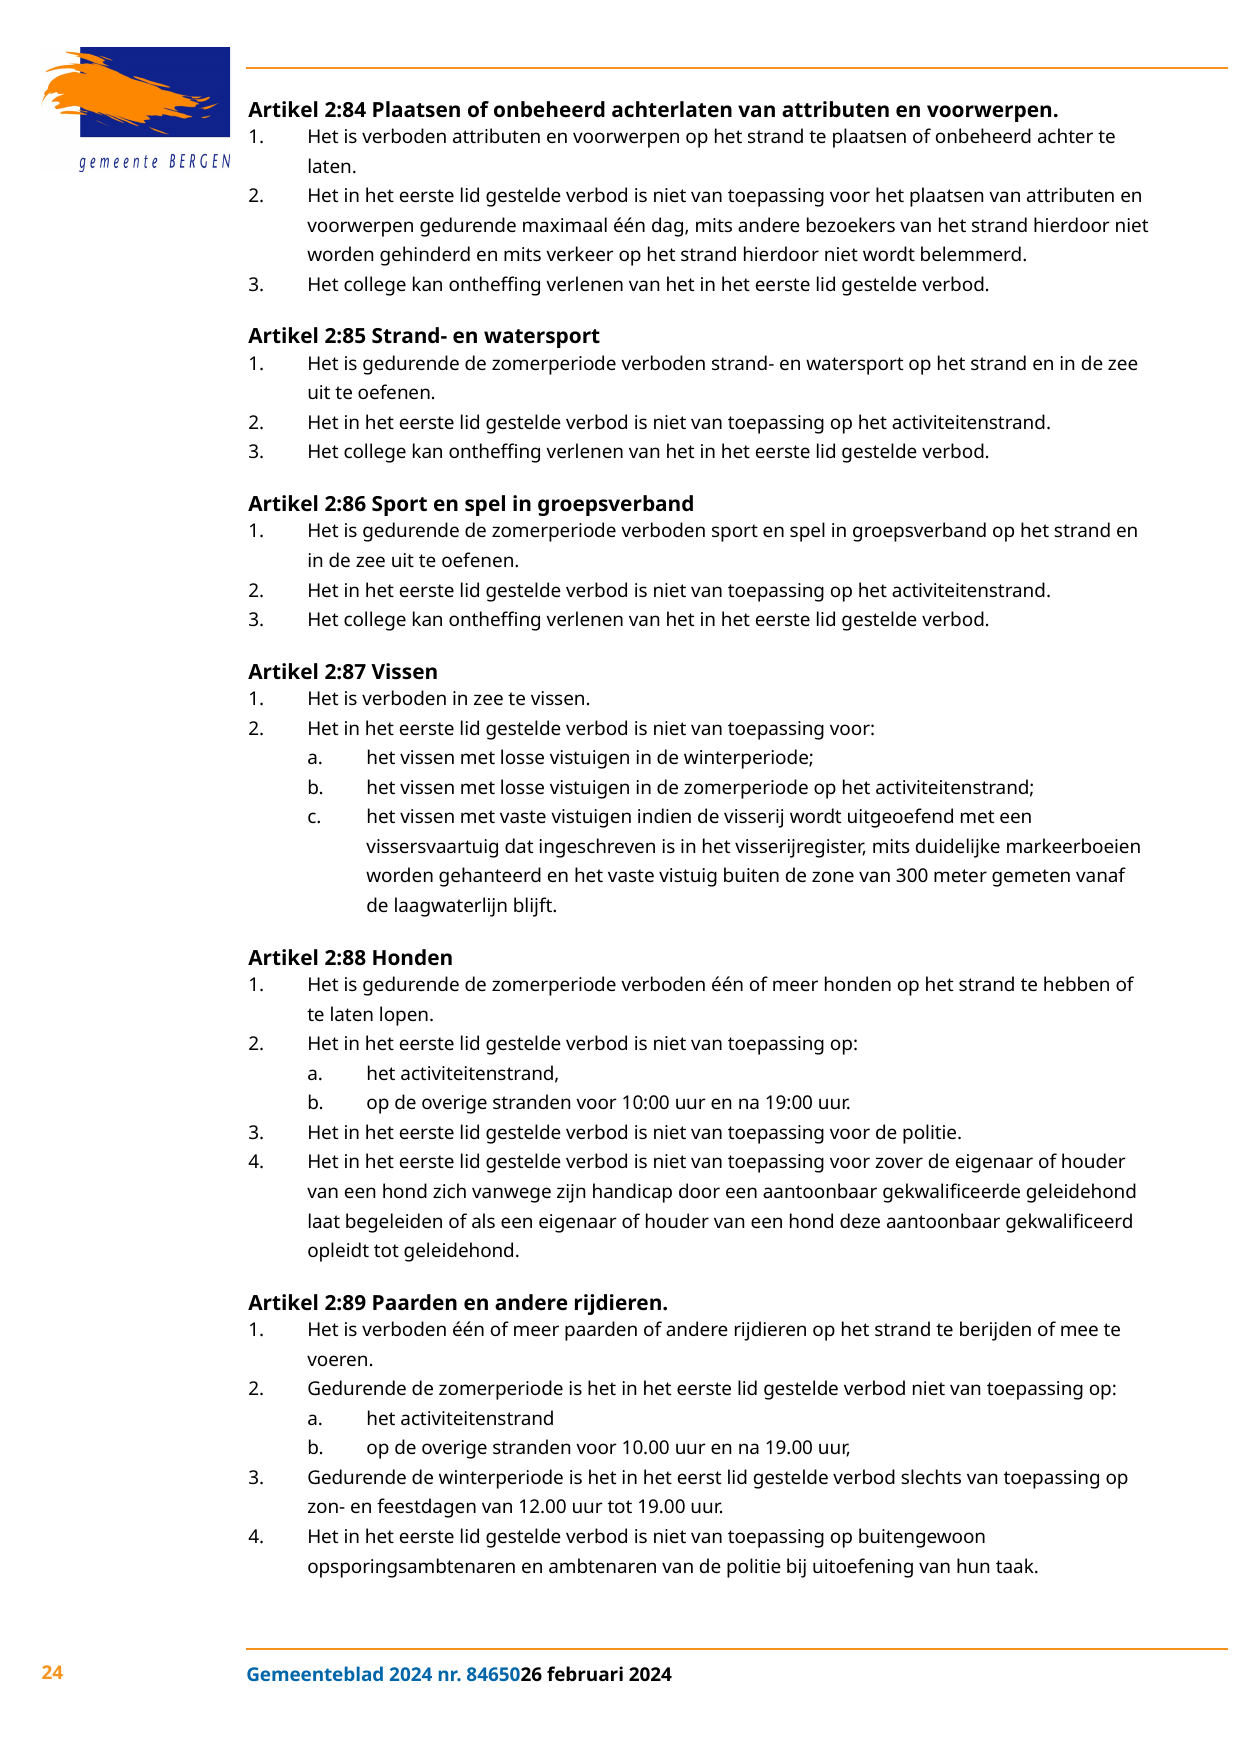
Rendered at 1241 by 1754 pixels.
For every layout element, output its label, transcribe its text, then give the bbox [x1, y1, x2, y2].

list op de overige stranden voor 10:00 uur en na 19:00 uur. [307, 1089, 1152, 1115]
list het activiteitenstrand, [307, 1060, 1152, 1086]
list Het in het eerste lid gestelde verbod is niet van toepassing op het activiteitenstrand. [248, 409, 1152, 435]
list het vissen met losse vistuigen in de zomerperiode op het activiteitenstrand; [307, 774, 1152, 800]
list Gedurende de zomerperiode is het in het eerste lid gestelde verbod niet van toepassing op: [248, 1375, 1152, 1401]
list Gedurende de winterperiode is het in het eerst lid gestelde verbod slechts van toepassing op zon- en feestdagen van 12.00 uur tot 19.00 uur. [248, 1464, 1152, 1519]
list het vissen met vaste vistuigen indien de visserij wordt uitgeoefend met een vissersvaartuig dat ingeschreven is in het visserijregister, mits duidelijke markeerboeien worden gehanteerd en het vaste vistuig buiten de zone van 300 meter gemeten vanaf de laagwaterlijn blijft. [307, 803, 1152, 918]
list op de overige stranden voor 10.00 uur en na 19.00 uur, [307, 1434, 1152, 1460]
picture [41, 47, 231, 172]
list Het is gedurende de zomerperiode verboden één of meer honden op het strand te hebben of te laten lopen. [248, 971, 1152, 1026]
text Artikel 2:87 Vissen [248, 657, 1152, 685]
text Artikel 2:85 Strand- en watersport [248, 322, 1152, 350]
list Het in het eerste lid gestelde verbod is niet van toepassing voor het plaatsen van attributen en voorwerpen gedurende maximaal één dag, mits andere bezoekers van het strand hierdoor niet worden gehinderd en mits verkeer op het strand hierdoor niet wordt belemmerd. [248, 182, 1152, 267]
list Het is gedurende de zomerperiode verboden sport en spel in groepsverband op het strand en in de zee uit te oefenen. [248, 518, 1152, 573]
list Het college kan ontheffing verlenen van het in het eerste lid gestelde verbod. [248, 271, 1152, 297]
list Het is gedurende de zomerperiode verboden strand- en watersport op het strand en in de zee uit te oefenen. [248, 350, 1152, 405]
list Het in het eerste lid gestelde verbod is niet van toepassing op het activiteitenstrand. [248, 577, 1152, 602]
list het activiteitenstrand [307, 1405, 1152, 1431]
list het vissen met losse vistuigen in de winterperiode; [307, 744, 1152, 770]
list Het is verboden één of meer paarden of andere rijdieren op het strand te berijden of mee te voeren. [248, 1316, 1152, 1372]
list Het in het eerste lid gestelde verbod is niet van toepassing op: [248, 1030, 1152, 1056]
text Artikel 2:86 Sport en spel in groepsverband [248, 489, 1152, 518]
list Het college kan ontheffing verlenen van het in het eerste lid gestelde verbod. [248, 606, 1152, 632]
text Artikel 2:88 Honden [248, 943, 1152, 971]
list Het is verboden in zee te vissen. [248, 685, 1152, 711]
list Het college kan ontheffing verlenen van het in het eerste lid gestelde verbod. [248, 439, 1152, 464]
text Artikel 2:89 Paarden en andere rijdieren. [248, 1288, 1152, 1316]
text Artikel 2:84 Plaatsen of onbeheerd achterlaten van attributen en voorwerpen. [248, 95, 1152, 123]
list Het in het eerste lid gestelde verbod is niet van toepassing voor: [248, 715, 1152, 741]
list Het in het eerste lid gestelde verbod is niet van toepassing voor de politie. [248, 1119, 1152, 1145]
list Het in het eerste lid gestelde verbod is niet van toepassing voor zover de eigenaar of houder van een hond zich vanwege zijn handicap door een aantoonbaar gekwalificeerde geleidehond laat begeleiden of als een eigenaar of houder van een hond deze aantoonbaar gekwalificeerd opleidt tot geleidehond. [248, 1149, 1152, 1263]
list Het in het eerste lid gestelde verbod is niet van toepassing op buitengewoon opsporingsambtenaren en ambtenaren van de politie bij uitoefening van hun taak. [248, 1523, 1152, 1579]
list Het is verboden attributen en voorwerpen op het strand te plaatsen of onbeheerd achter te laten. [248, 123, 1152, 178]
